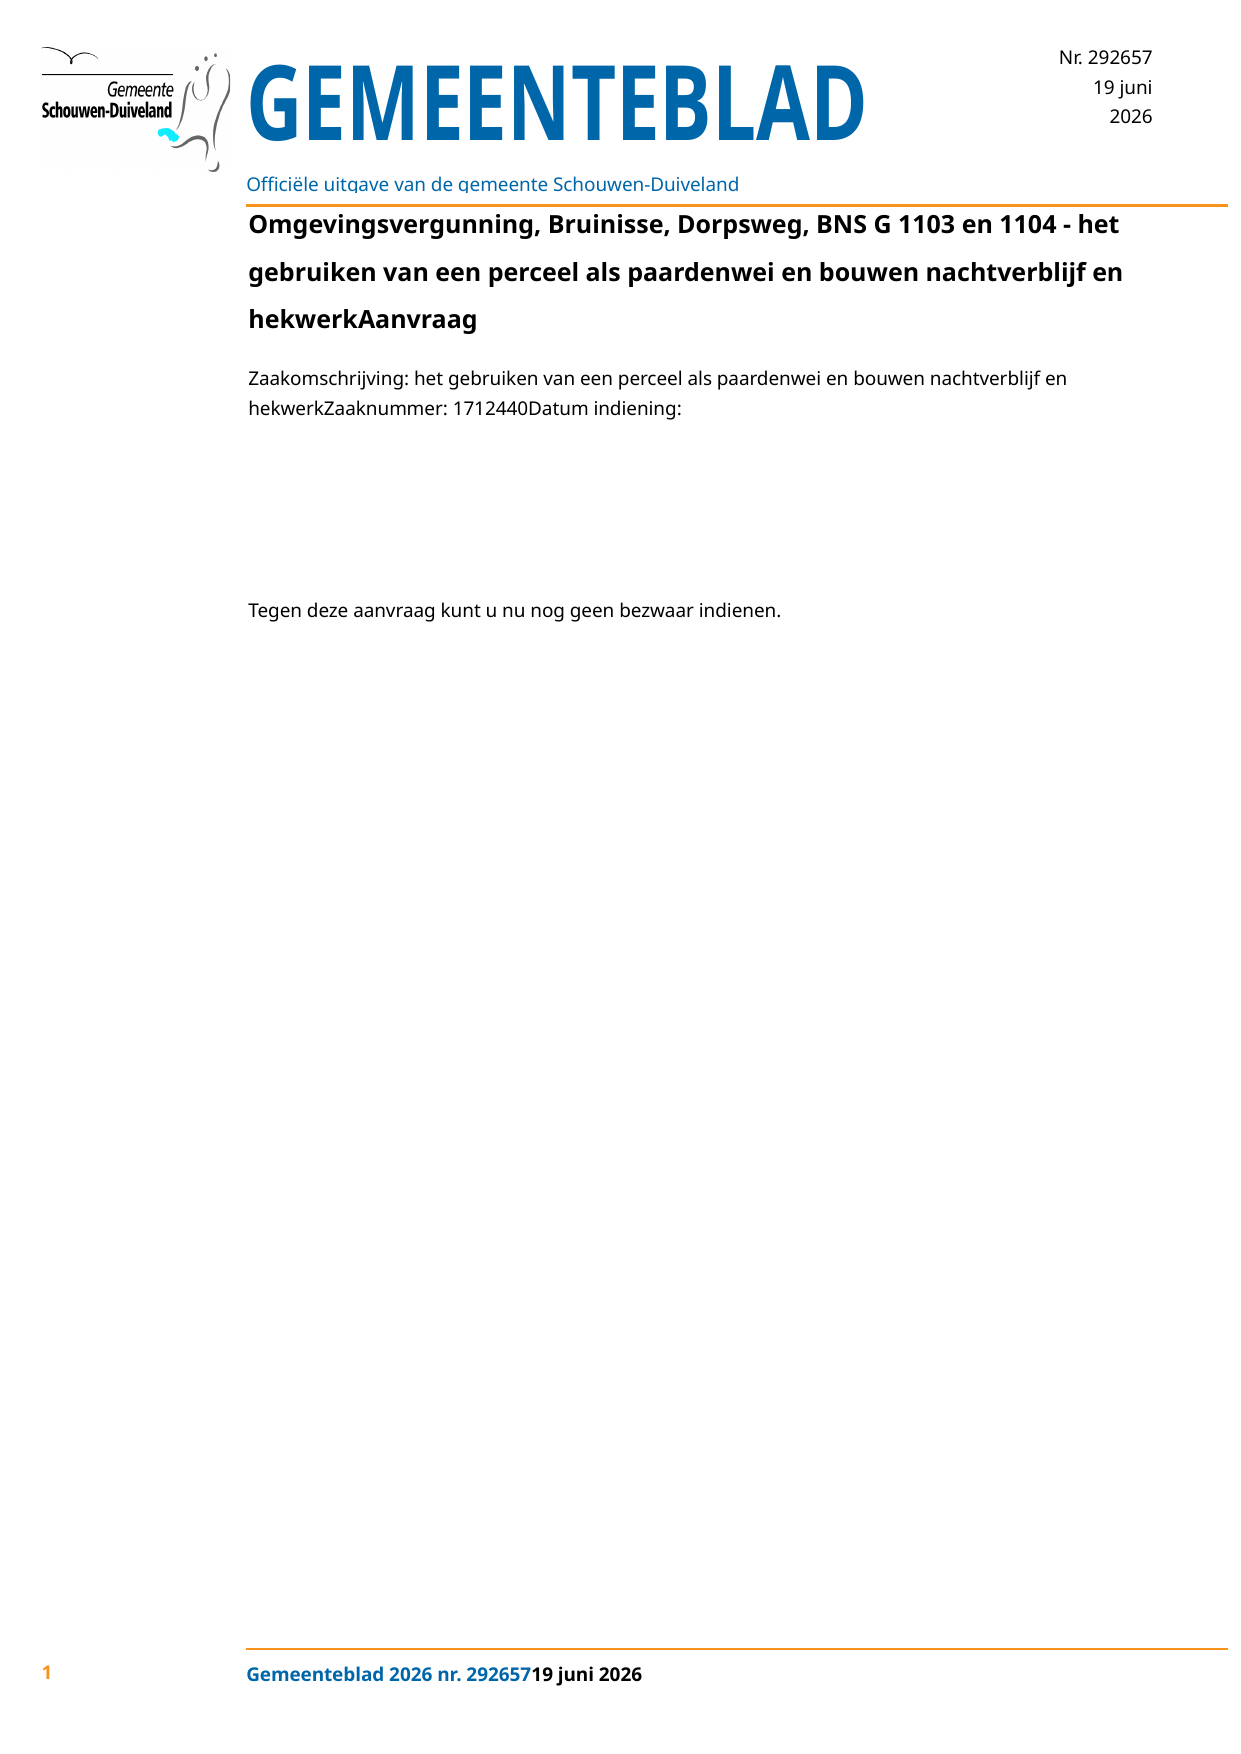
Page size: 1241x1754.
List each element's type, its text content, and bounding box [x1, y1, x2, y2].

text Zaakomschrijving: het gebruiken van een perceel als paardenwei en bouwen nachtverblijf en hekwerkZaaknummer: 1712440Datum indiening: [248, 366, 1152, 421]
text Tegen deze aanvraag kunt u nu nog geen bezwaar indienen. [248, 597, 1152, 622]
text Omgevingsvergunning, Bruinisse, Dorpsweg, BNS G 1103 en 1104 - het gebruiken van een perceel als paardenwei en bouwen nachtverblijf en hekwerkAanvraag [248, 207, 1152, 336]
picture [41, 47, 231, 172]
